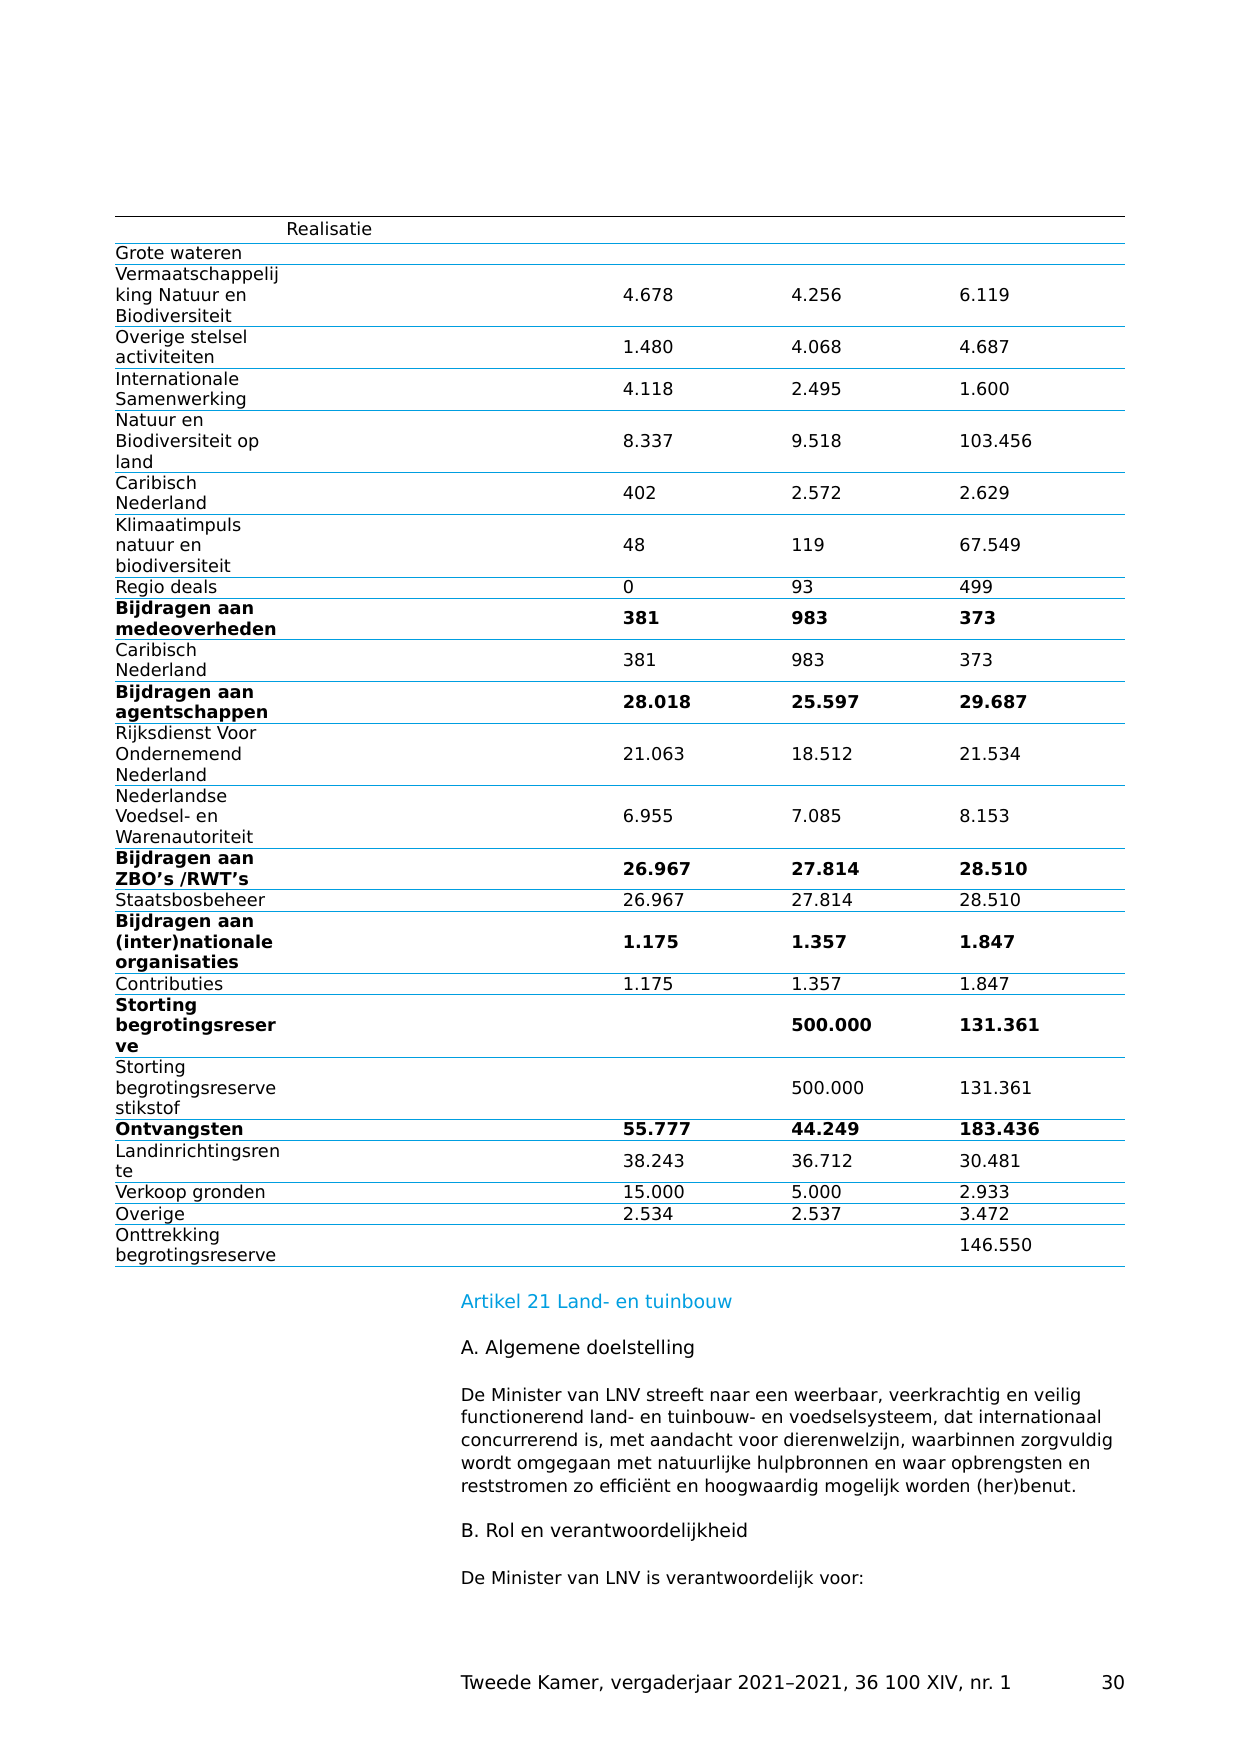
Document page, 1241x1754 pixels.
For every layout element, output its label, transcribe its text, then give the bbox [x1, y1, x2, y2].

table_cell 27.814 [788, 890, 956, 911]
table_cell Bijdragen aan medeoverheden [115, 599, 283, 639]
table_cell Storting begrotingsreserve stikstof [115, 1058, 283, 1119]
table_cell 983 [788, 640, 956, 681]
table_cell Natuur en Biodiversiteit op land [115, 411, 283, 472]
table_cell 2.495 [788, 369, 956, 410]
table_cell 25.597 [788, 682, 956, 723]
table_cell 131.361 [956, 1058, 1125, 1119]
table_cell 21.534 [956, 724, 1125, 785]
table_cell [452, 1141, 620, 1182]
table_cell 2.572 [788, 473, 956, 514]
table_cell 6.119 [956, 265, 1125, 326]
table_cell [283, 265, 452, 326]
table_cell [452, 578, 620, 597]
table_cell 183.436 [956, 1120, 1125, 1140]
table_cell Landinrichtingsrente [115, 1141, 283, 1182]
table_cell 30.481 [956, 1141, 1125, 1182]
table_cell [620, 1058, 788, 1119]
table_cell [283, 682, 452, 723]
table_cell 1.480 [620, 327, 788, 368]
table_cell Bijdragen aan (inter)nationale organisaties [115, 912, 283, 973]
table_cell 119 [788, 515, 956, 576]
table_cell [956, 244, 1125, 264]
table_cell [452, 244, 620, 264]
table_cell 15.000 [620, 1183, 788, 1203]
table_cell 500.000 [788, 995, 956, 1056]
table_cell 381 [620, 640, 788, 681]
table_cell [283, 599, 452, 639]
table_cell [452, 411, 620, 472]
table_cell [283, 849, 452, 889]
table_cell 500.000 [788, 1058, 956, 1119]
table_cell 1.600 [956, 369, 1125, 410]
table_cell 44.249 [788, 1120, 956, 1140]
table_cell 6.955 [620, 786, 788, 848]
table_cell 381 [620, 599, 788, 639]
table_cell 0 [620, 578, 788, 597]
table_cell [283, 244, 452, 264]
table_cell 27.814 [788, 849, 956, 889]
table_cell [283, 327, 452, 368]
title Artikel 21 Land- en tuinbouw [461, 1291, 1125, 1313]
table_cell [452, 327, 620, 368]
table_cell [452, 369, 620, 410]
table_cell [283, 1183, 452, 1203]
table_cell [283, 974, 452, 994]
table_cell [452, 473, 620, 514]
table_cell [452, 890, 620, 911]
table_cell 1.847 [956, 912, 1125, 973]
table_cell Verkoop gronden [115, 1183, 283, 1203]
table_cell [283, 1058, 452, 1119]
text De Minister van LNV streeft naar een weerbaar, veerkrachtig en veilig functionerend land- en tuinbouw- en voedselsysteem, dat internationaal concurrerend is, met aandacht voor dierenwelzijn, waarbinnen zorgvuldig wordt omgegaan met natuurlijke hulpbronnen en waar opbrengsten en reststromen zo efficiënt en hoogwaardig mogelijk worden (her)benut. [461, 1383, 1125, 1497]
table_cell 38.243 [620, 1141, 788, 1182]
table_cell Onttrekking begrotingsreserve [115, 1225, 283, 1266]
table_cell [283, 1141, 452, 1182]
table_cell 5.000 [788, 1183, 956, 1203]
table_cell [452, 1225, 620, 1266]
table_cell 3.472 [956, 1204, 1125, 1224]
table_cell [452, 912, 620, 973]
table_cell [620, 995, 788, 1056]
table_cell [452, 599, 620, 639]
title B. Rol en verantwoordelijkheid [461, 1520, 1125, 1542]
table_cell 28.510 [956, 890, 1125, 911]
table_cell Overige [115, 1204, 283, 1224]
table_cell 373 [956, 599, 1125, 639]
table_cell Grote wateren [115, 244, 283, 264]
table_cell [620, 1225, 788, 1266]
text De Minister van LNV is verantwoordelijk voor: [461, 1566, 1125, 1589]
table_cell 4.678 [620, 265, 788, 326]
table_cell 2.933 [956, 1183, 1125, 1203]
table_cell [788, 1225, 956, 1266]
table_cell 48 [620, 515, 788, 576]
table_cell Nederlandse Voedsel- en Warenautoriteit [115, 786, 283, 848]
table_header Budgettaire gevolgen van beleid Artikel 12 (bedragen x € 1.000) [115, 191, 1125, 216]
table_cell [452, 1183, 620, 1203]
table_cell [452, 265, 620, 326]
table_cell 1.357 [788, 974, 956, 994]
table_cell [283, 515, 452, 576]
title A. Algemene doelstelling [461, 1337, 1125, 1359]
table_cell 36.712 [788, 1141, 956, 1182]
table_cell [283, 473, 452, 514]
table_cell [452, 1058, 620, 1119]
table_cell [452, 1204, 620, 1224]
table_cell 4.256 [788, 265, 956, 326]
table_cell 93 [788, 578, 956, 597]
table_cell 7.085 [788, 786, 956, 848]
table_cell Klimaatimpuls natuur en biodiversiteit [115, 515, 283, 576]
table_cell 131.361 [956, 995, 1125, 1056]
table_cell [452, 640, 620, 681]
table_cell Caribisch Nederland [115, 473, 283, 514]
table_cell 4.687 [956, 327, 1125, 368]
table_cell Caribisch Nederland [115, 640, 283, 681]
table_cell Internationale Samenwerking [115, 369, 283, 410]
table_cell Regio deals [115, 578, 283, 597]
table_cell Realisatie [283, 217, 1125, 243]
table_cell [452, 974, 620, 994]
table_cell [283, 1204, 452, 1224]
table_cell 55.777 [620, 1120, 788, 1140]
table_cell 26.967 [620, 890, 788, 911]
table_cell 21.063 [620, 724, 788, 785]
table_cell Vermaatschappelijking Natuur en Biodiversiteit [115, 265, 283, 326]
table_cell [115, 217, 283, 243]
table_cell 373 [956, 640, 1125, 681]
table_cell 29.687 [956, 682, 1125, 723]
table_cell Bijdragen aan ZBO’s /RWT’s [115, 849, 283, 889]
table_cell [452, 682, 620, 723]
table_cell [788, 244, 956, 264]
table_cell [283, 369, 452, 410]
table_cell Overige stelsel activiteiten [115, 327, 283, 368]
table_cell [283, 411, 452, 472]
table_cell [283, 1120, 452, 1140]
table_cell 1.847 [956, 974, 1125, 994]
table_cell 1.357 [788, 912, 956, 973]
table_cell [283, 786, 452, 848]
table_cell 18.512 [788, 724, 956, 785]
table_cell Rijksdienst Voor Ondernemend Nederland [115, 724, 283, 785]
table_cell 67.549 [956, 515, 1125, 576]
table_cell [452, 786, 620, 848]
table_cell 2.629 [956, 473, 1125, 514]
table_cell 499 [956, 578, 1125, 597]
table_cell [283, 640, 452, 681]
table_cell 8.153 [956, 786, 1125, 848]
table_cell [283, 724, 452, 785]
table_cell 28.018 [620, 682, 788, 723]
table_cell Ontvangsten [115, 1120, 283, 1140]
table_cell [452, 849, 620, 889]
table_cell 4.118 [620, 369, 788, 410]
table_cell 2.537 [788, 1204, 956, 1224]
table_cell 983 [788, 599, 956, 639]
table_cell Bijdragen aan agentschappen [115, 682, 283, 723]
table_cell 8.337 [620, 411, 788, 472]
table_cell 9.518 [788, 411, 956, 472]
table_cell [452, 995, 620, 1056]
table_cell 103.456 [956, 411, 1125, 472]
table_cell [283, 578, 452, 597]
table_cell [620, 244, 788, 264]
table_cell 146.550 [956, 1225, 1125, 1266]
table_cell [452, 1120, 620, 1140]
table_cell [283, 995, 452, 1056]
table_cell 402 [620, 473, 788, 514]
table_cell [452, 724, 620, 785]
table_cell 1.175 [620, 974, 788, 994]
table_cell 26.967 [620, 849, 788, 889]
table_cell Contributies [115, 974, 283, 994]
table_cell 28.510 [956, 849, 1125, 889]
table_cell 2.534 [620, 1204, 788, 1224]
table_cell Staatsbosbeheer [115, 890, 283, 911]
table_cell 4.068 [788, 327, 956, 368]
table_cell [283, 1225, 452, 1266]
table_cell [283, 890, 452, 911]
table_cell Storting begrotingsreserve [115, 995, 283, 1056]
table_cell 1.175 [620, 912, 788, 973]
table_cell [283, 912, 452, 973]
table_cell [452, 515, 620, 576]
